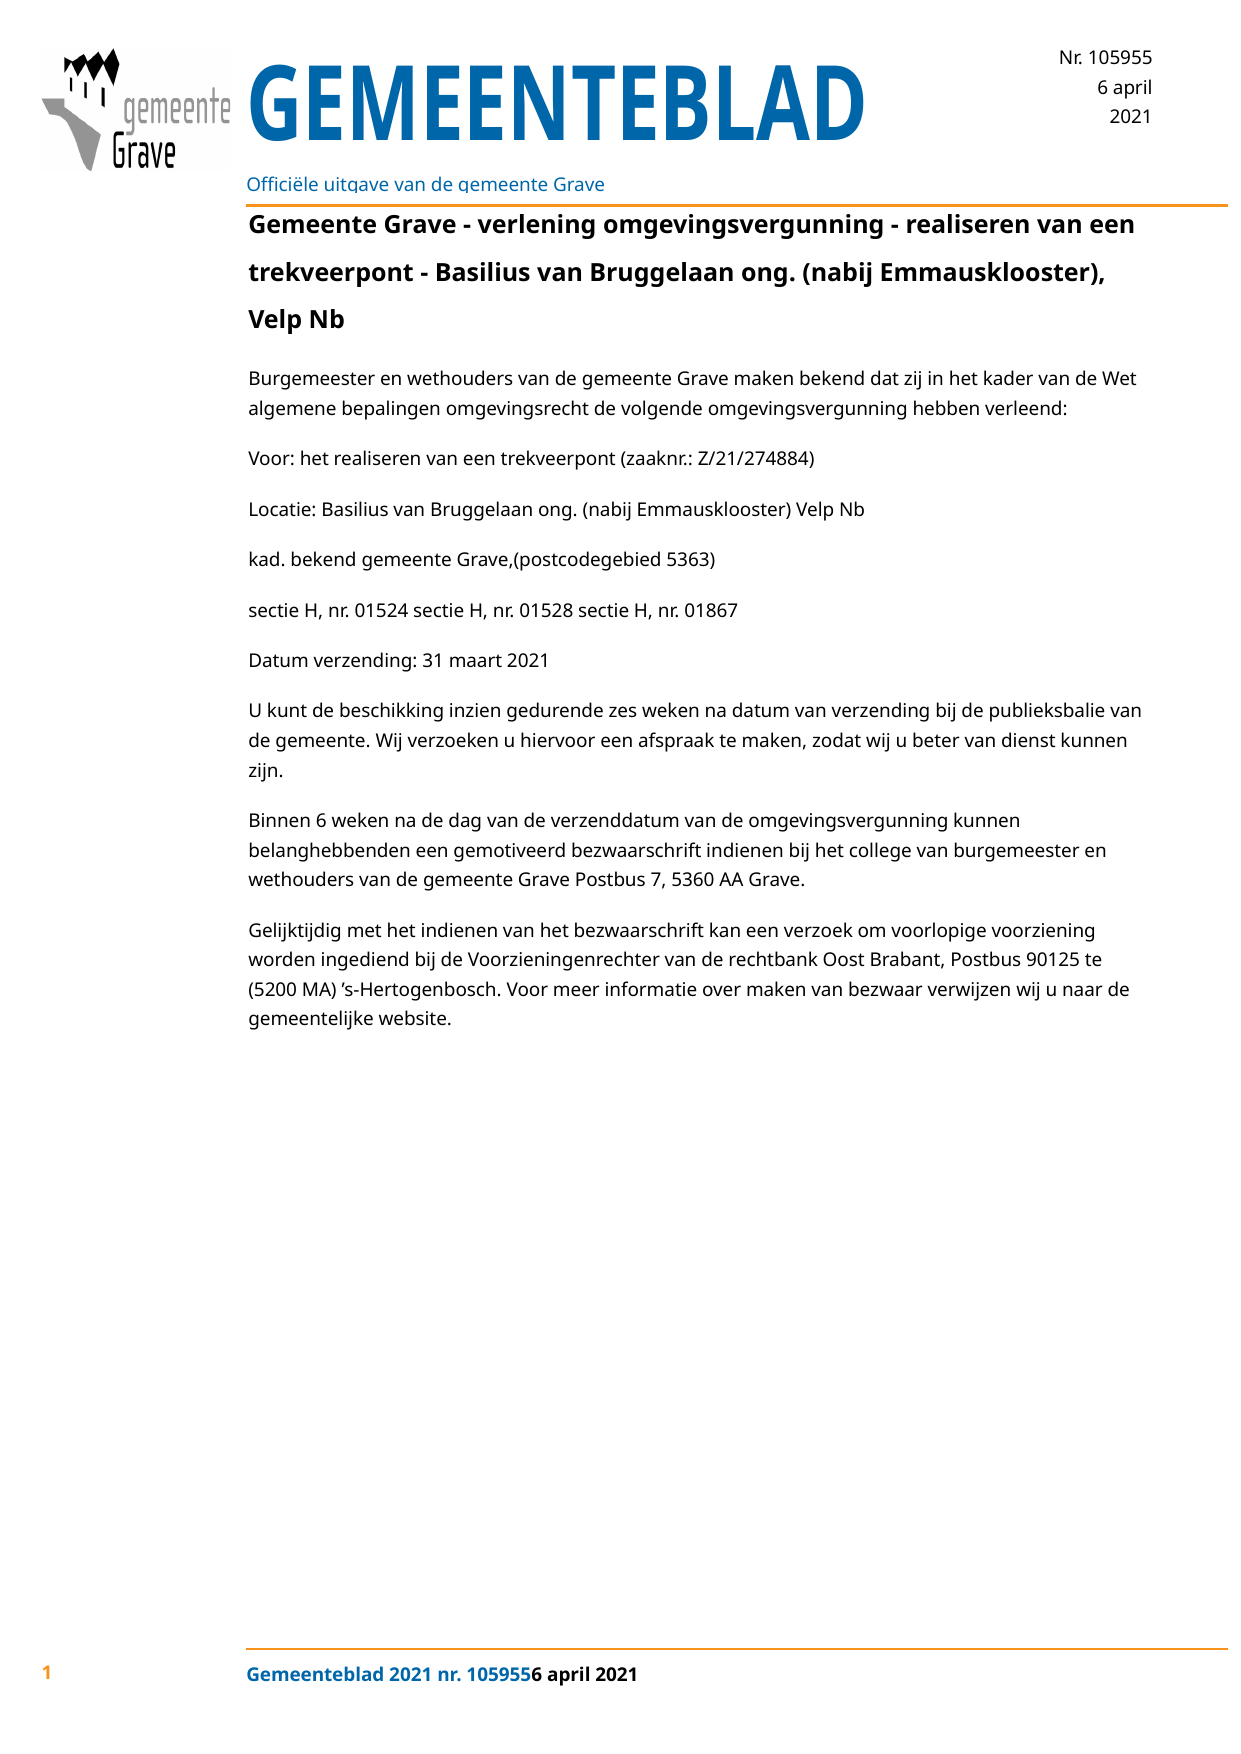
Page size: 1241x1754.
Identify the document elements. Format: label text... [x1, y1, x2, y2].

text Locatie: Basilius van Bruggelaan ong. (nabij Emmausklooster) Velp Nb [248, 496, 1152, 522]
text Gemeente Grave - verlening omgevingsvergunning - realiseren van een trekveerpont - Basilius van Bruggelaan ong. (nabij Emmausklooster), Velp Nb [248, 207, 1152, 336]
text U kunt de beschikking inzien gedurende zes weken na datum van verzending bij de publieksbalie van de gemeente. Wij verzoeken u hiervoor een afspraak te maken, zodat wij u beter van dienst kunnen zijn. [248, 698, 1152, 782]
text Binnen 6 weken na de dag van de verzenddatum van de omgevingsvergunning kunnen belanghebbenden een gemotiveerd bezwaarschrift indienen bij het college van burgemeester en wethouders van de gemeente Grave Postbus 7, 5360 AA Grave. [248, 807, 1152, 892]
text Burgemeester en wethouders van de gemeente Grave maken bekend dat zij in het kader van de Wet algemene bepalingen omgevingsrecht de volgende omgevingsvergunning hebben verleend: [248, 366, 1152, 421]
picture [41, 47, 231, 172]
text Datum verzending: 31 maart 2021 [248, 647, 1152, 673]
text Voor: het realiseren van een trekveerpont (zaaknr.: Z/21/274884) [248, 446, 1152, 471]
text kad. bekend gemeente Grave,(postcodegebied 5363) [248, 546, 1152, 572]
text sectie H, nr. 01524 sectie H, nr. 01528 sectie H, nr. 01867 [248, 597, 1152, 622]
text Gelijktijdig met het indienen van het bezwaarschrift kan een verzoek om voorlopige voorziening worden ingediend bij de Voorzieningenrechter van de rechtbank Oost Brabant, Postbus 90125 te (5200 MA) ’s-Hertogenbosch. Voor meer informatie over maken van bezwaar verwijzen wij u naar de gemeentelijke website. [248, 917, 1152, 1031]
